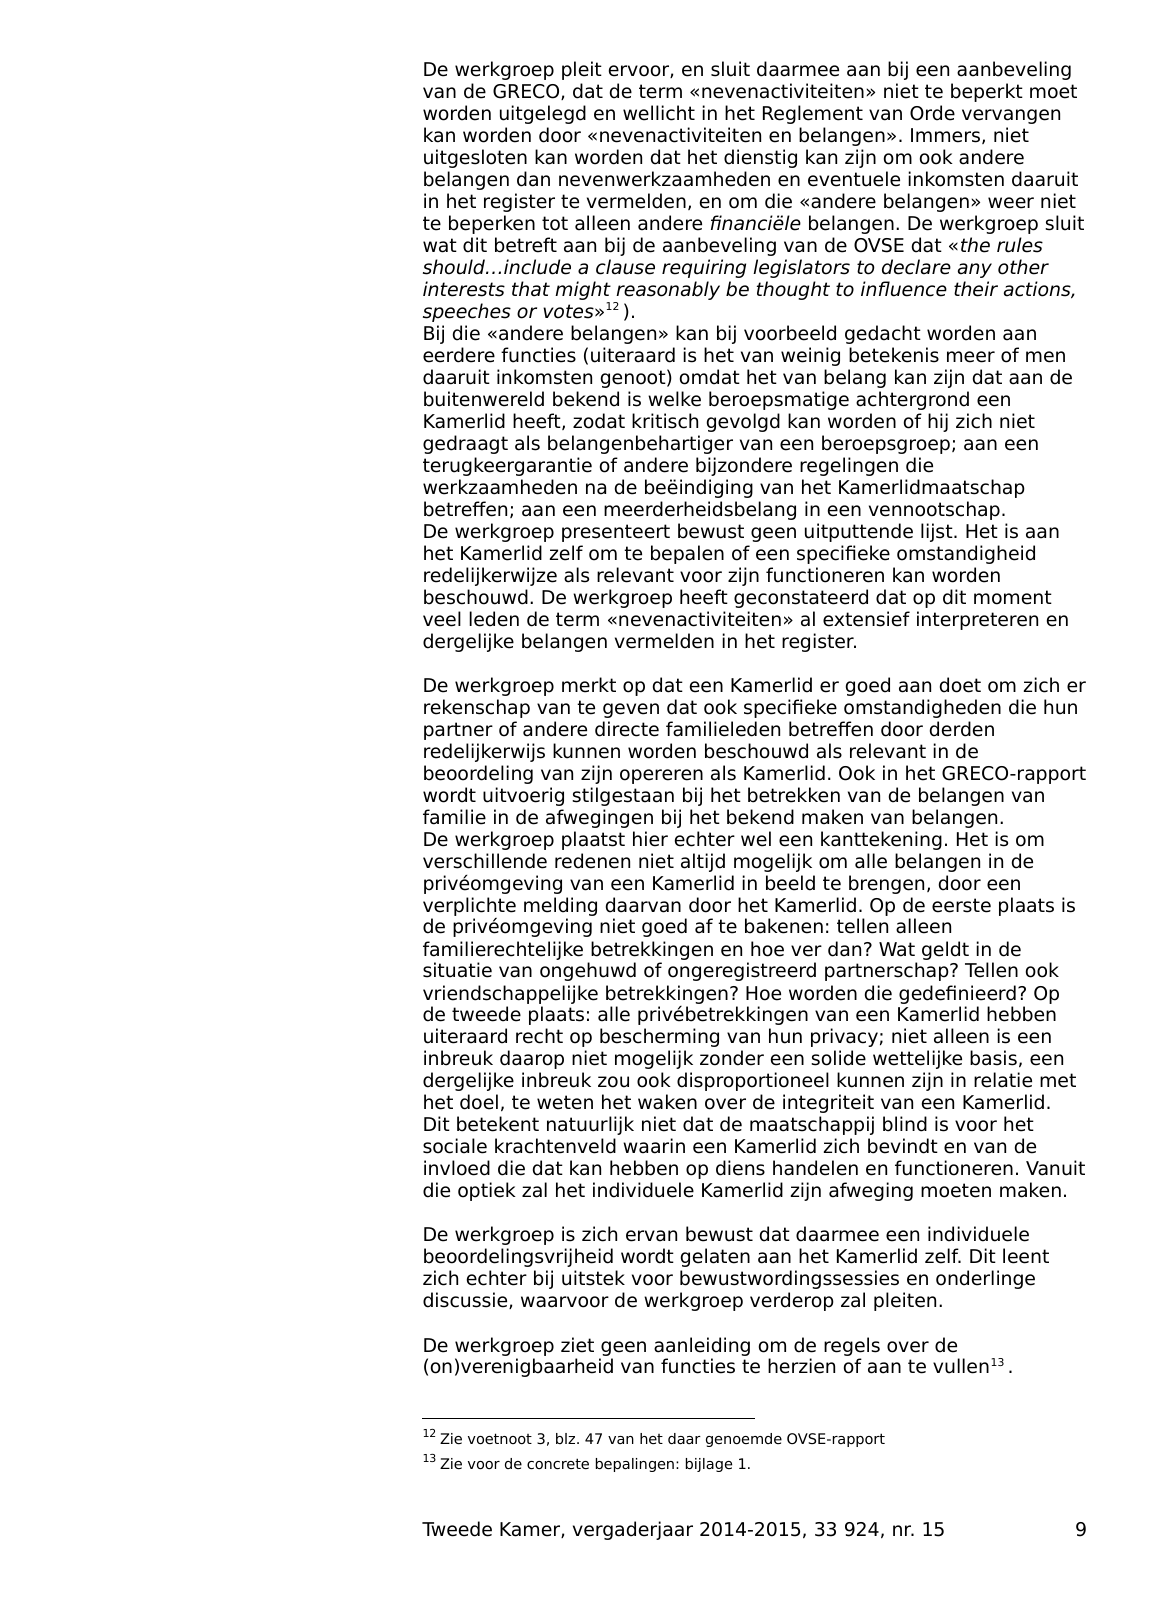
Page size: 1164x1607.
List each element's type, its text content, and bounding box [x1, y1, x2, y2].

text De werkgroep is zich ervan bewust dat daarmee een individuele beoordelingsvrijheid wordt gelaten aan het Kamerlid zelf. Dit leent zich echter bij uitstek voor bewustwordingssessies en onderlinge discussie, waarvoor de werkgroep verderop zal pleiten. [422, 1224, 1087, 1312]
text De werkgroep ziet geen aanleiding om de regels over de (on)verenigbaarheid van functies te herzien of aan te vullen. [422, 1334, 1087, 1378]
text Bij die «andere belangen» kan bij voorbeeld gedacht worden aan eerdere functies (uiteraard is het van weinig betekenis meer of men daaruit inkomsten genoot) omdat het van belang kan zijn dat aan de buitenwereld bekend is welke beroepsmatige achtergrond een Kamerlid heeft, zodat kritisch gevolgd kan worden of hij zich niet gedraagt als belangenbehartiger van een beroepsgroep; aan een terugkeergarantie of andere bijzondere regelingen die werkzaamheden na de beëindiging van het Kamerlidmaatschap betreffen; aan een meerderheidsbelang in een vennootschap. [422, 323, 1087, 521]
text Dit betekent natuurlijk niet dat de maatschappij blind is voor het sociale krachtenveld waarin een Kamerlid zich bevindt en van de invloed die dat kan hebben op diens handelen en functioneren. Vanuit die optiek zal het individuele Kamerlid zijn afweging moeten maken. [422, 1114, 1087, 1202]
text De werkgroep plaatst hier echter wel een kanttekening. Het is om verschillende redenen niet altijd mogelijk om alle belangen in de privéomgeving van een Kamerlid in beeld te brengen, door een verplichte melding daarvan door het Kamerlid. Op de eerste plaats is de privéomgeving niet goed af te bakenen: tellen alleen familierechtelijke betrekkingen en hoe ver dan? Wat geldt in de situatie van ongehuwd of ongeregistreerd partnerschap? Tellen ook vriendschappelijke betrekkingen? Hoe worden die gedefinieerd? Op de tweede plaats: alle privébetrekkingen van een Kamerlid hebben uiteraard recht op bescherming van hun privacy; niet alleen is een inbreuk daarop niet mogelijk zonder een solide wettelijke basis, een dergelijke inbreuk zou ook disproportioneel kunnen zijn in relatie met het doel, te weten het waken over de integriteit van een Kamerlid. [422, 828, 1087, 1114]
text De werkgroep merkt op dat een Kamerlid er goed aan doet om zich er rekenschap van te geven dat ook specifieke omstandigheden die hun partner of andere directe familieleden betreffen door derden redelijkerwijs kunnen worden beschouwd als relevant in de beoordeling van zijn opereren als Kamerlid. Ook in het GRECO-rapport wordt uitvoerig stilgestaan bij het betrekken van de belangen van familie in de afwegingen bij het bekend maken van belangen. [422, 675, 1087, 828]
text Zie voor de concrete bepalingen: bijlage 1. [422, 1452, 1087, 1474]
text De werkgroep presenteert bewust geen uitputtende lijst. Het is aan het Kamerlid zelf om te bepalen of een specifieke omstandigheid redelijkerwijze als relevant voor zijn functioneren kan worden beschouwd. De werkgroep heeft geconstateerd dat op dit moment veel leden de term «nevenactiviteiten» al extensief interpreteren en dergelijke belangen vermelden in het register. [422, 521, 1087, 652]
text Zie voetnoot 3, blz. 47 van het daar genoemde OVSE-rapport [422, 1427, 1087, 1449]
text De werkgroep pleit ervoor, en sluit daarmee aan bij een aanbeveling van de GRECO, dat de term «nevenactiviteiten» niet te beperkt moet worden uitgelegd en wellicht in het Reglement van Orde vervangen kan worden door «nevenactiviteiten en belangen». Immers, niet uitgesloten kan worden dat het dienstig kan zijn om ook andere belangen dan nevenwerkzaamheden en eventuele inkomsten daaruit in het register te vermelden, en om die «andere belangen» weer niet te beperken tot alleen andere financiële belangen. De werkgroep sluit wat dit betreft aan bij de aanbeveling van de OVSE dat «the rules should…include a clause requiring legislators to declare any other interests that might reasonably be thought to influence their actions, speeches or votes»). [422, 59, 1087, 323]
